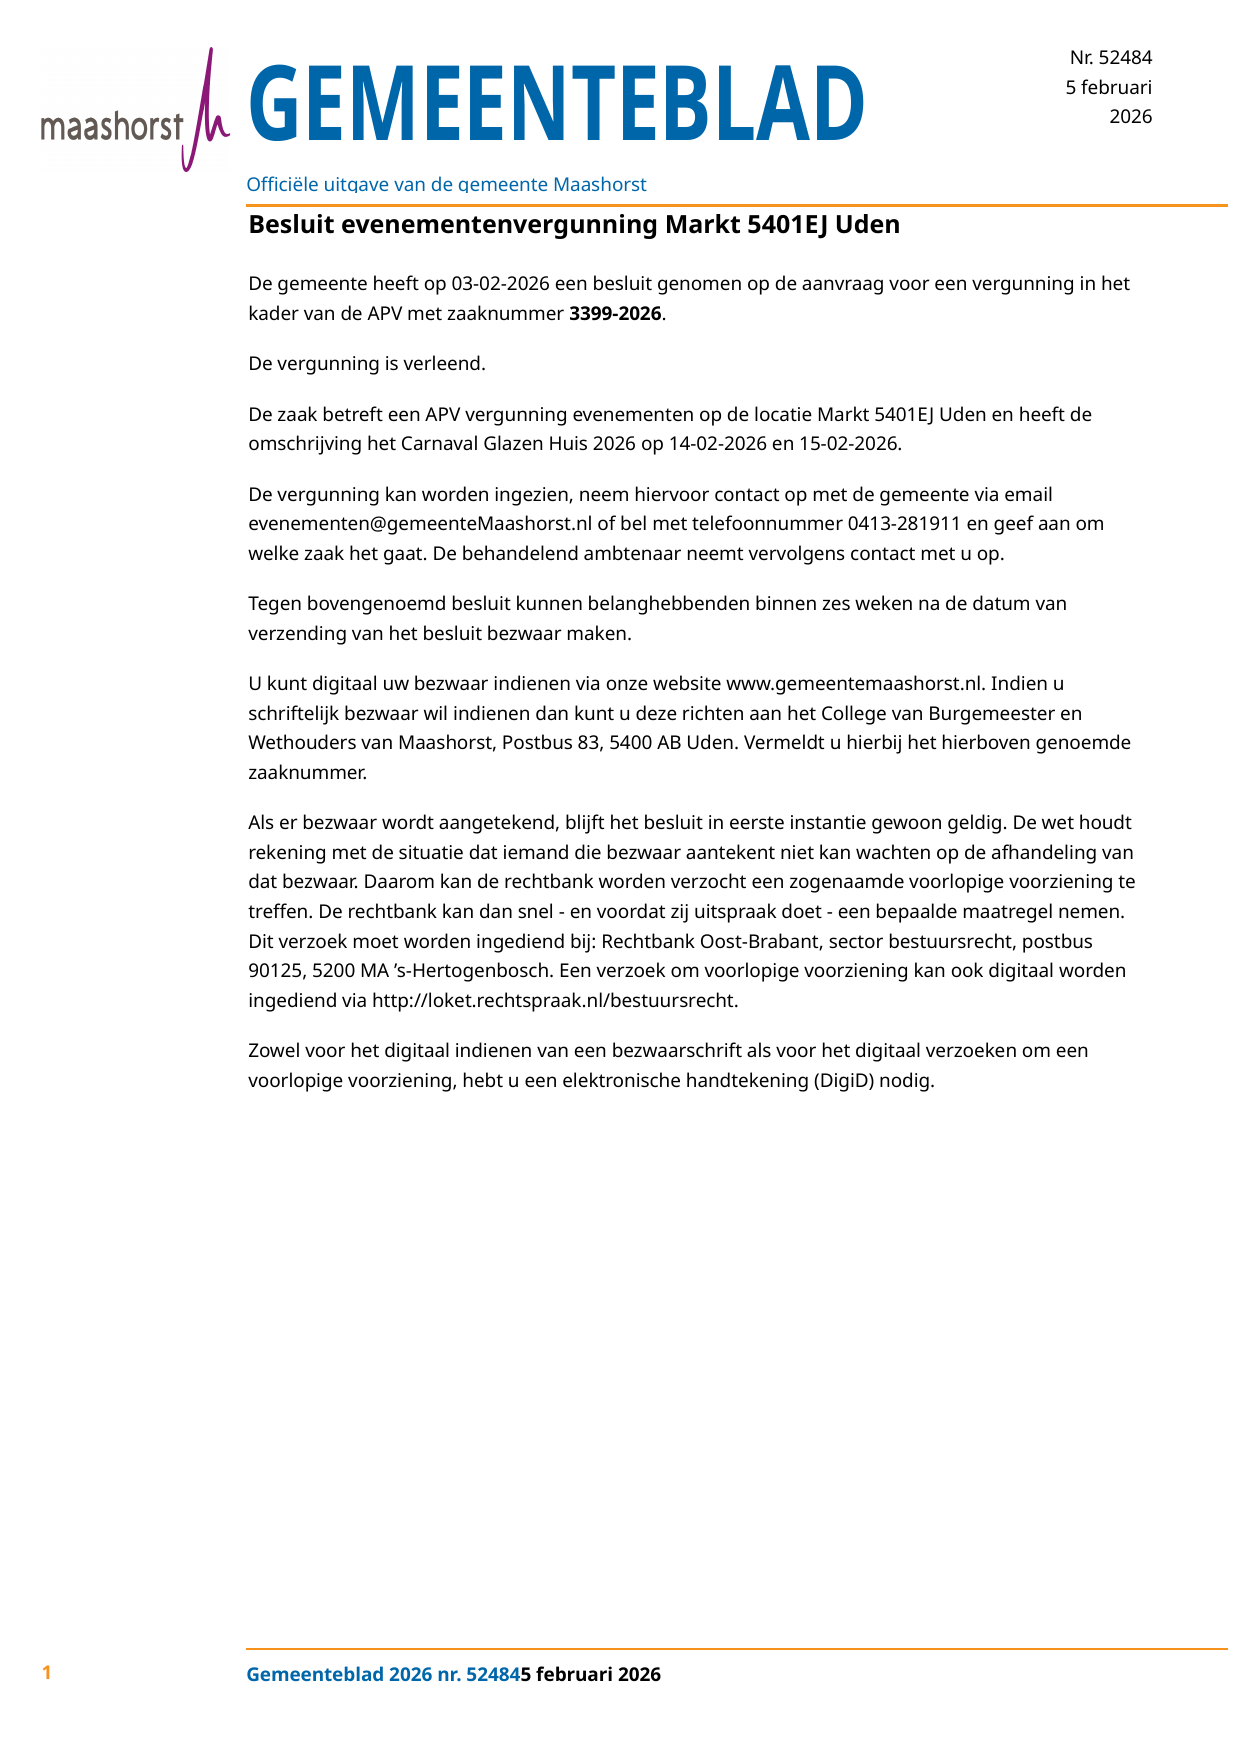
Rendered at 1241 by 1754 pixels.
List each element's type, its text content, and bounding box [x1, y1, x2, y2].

text Als er bezwaar wordt aangetekend, blijft het besluit in eerste instantie gewoon geldig. De wet houdt rekening met de situatie dat iemand die bezwaar aantekent niet kan wachten op de afhandeling van dat bezwaar. Daarom kan de rechtbank worden verzocht een zogenaamde voorlopige voorziening te treffen. De rechtbank kan dan snel - en voordat zij uitspraak doet - een bepaalde maatregel nemen. Dit verzoek moet worden ingediend bij: Rechtbank Oost-Brabant, sector bestuursrecht, postbus 90125, 5200 MA ’s-Hertogenbosch. Een verzoek om voorlopige voorziening kan ook digitaal worden ingediend via http://loket.rechtspraak.nl/bestuursrecht. [248, 809, 1152, 1013]
text Tegen bovengenoemd besluit kunnen belanghebbenden binnen zes weken na de datum van verzending van het besluit bezwaar maken. [248, 590, 1152, 646]
text Zowel voor het digitaal indienen van een bezwaarschrift als voor het digitaal verzoeken om een voorlopige voorziening, hebt u een elektronische handtekening (DigiD) nodig. [248, 1037, 1152, 1093]
text De vergunning kan worden ingezien, neem hiervoor contact op met de gemeente via email evenementen@gemeenteMaashorst.nl of bel met telefoonnummer 0413-281911 en geef aan om welke zaak het gaat. De behandelend ambtenaar neemt vervolgens contact met u op. [248, 481, 1152, 566]
text De gemeente heeft op 03-02-2026 een besluit genomen op de aanvraag voor een vergunning in het kader van de APV met zaaknummer 3399-2026. [248, 270, 1152, 326]
text De zaak betreft een APV vergunning evenementen op de locatie Markt 5401EJ Uden en heeft de omschrijving het Carnaval Glazen Huis 2026 op 14-02-2026 en 15-02-2026. [248, 401, 1152, 456]
text Besluit evenementenvergunning Markt 5401EJ Uden [248, 207, 1152, 241]
picture [41, 47, 231, 172]
text U kunt digitaal uw bezwaar indienen via onze website www.gemeentemaashorst.nl. Indien u schriftelijk bezwaar wil indienen dan kunt u deze richten aan het College van Burgemeester en Wethouders van Maashorst, Postbus 83, 5400 AB Uden. Vermeldt u hierbij het hierboven genoemde zaaknummer. [248, 670, 1152, 785]
text De vergunning is verleend. [248, 350, 1152, 376]
